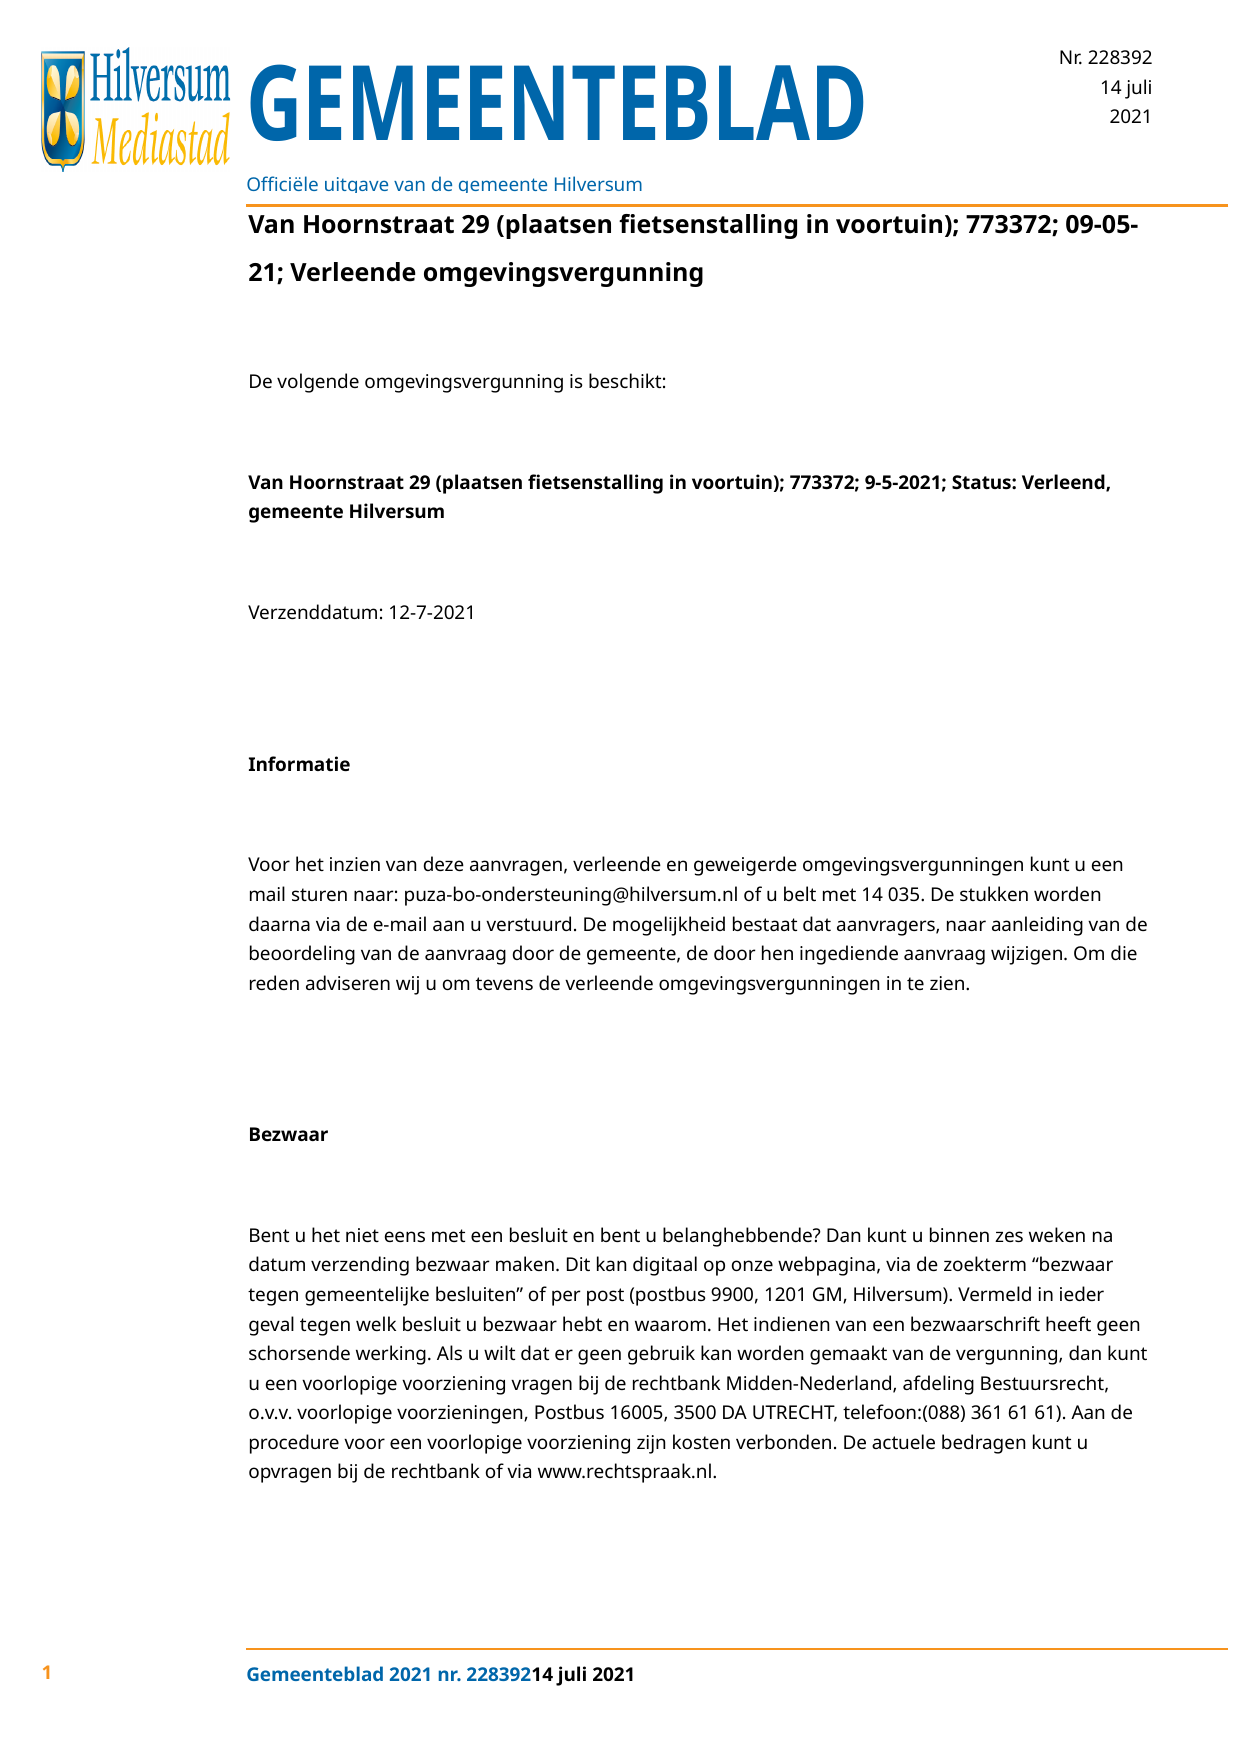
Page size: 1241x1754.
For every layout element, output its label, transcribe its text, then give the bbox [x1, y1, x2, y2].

text Bezwaar [248, 1121, 1152, 1147]
text Verzenddatum: 12-7-2021 [248, 599, 1152, 625]
text Bent u het niet eens met een besluit en bent u belanghebbende? Dan kunt u binnen zes weken na datum verzending bezwaar maken. Dit kan digitaal op onze webpagina, via de zoekterm “bezwaar tegen gemeentelijke besluiten” of per post (postbus 9900, 1201 GM, Hilversum). Vermeld in ieder geval tegen welk besluit u bezwaar hebt en waarom. Het indienen van een bezwaarschrift heeft geen schorsende werking. Als u wilt dat er geen gebruik kan worden gemaakt van de vergunning, dan kunt u een voorlopige voorziening vragen bij de rechtbank Midden-Nederland, afdeling Bestuursrecht, o.v.v. voorlopige voorzieningen, Postbus 16005, 3500 DA UTRECHT, telefoon:(088) 361 61 61). Aan de procedure voor een voorlopige voorziening zijn kosten verbonden. De actuele bedragen kunt u opvragen bij de rechtbank of via www.rechtspraak.nl. [248, 1222, 1152, 1484]
text Voor het inzien van deze aanvragen, verleende en geweigerde omgevingsvergunningen kunt u een mail sturen naar: puza-bo-ondersteuning@hilversum.nl of u belt met 14 035. De stukken worden daarna via de e-mail aan u verstuurd. De mogelijkheid bestaat dat aanvragers, naar aanleiding van de beoordeling van de aanvraag door de gemeente, de door hen ingediende aanvraag wijzigen. Om die reden adviseren wij u om tevens de verleende omgevingsvergunningen in te zien. [248, 852, 1152, 996]
text De volgende omgevingsvergunning is beschikt: [248, 368, 1152, 394]
text Van Hoornstraat 29 (plaatsen fietsenstalling in voortuin); 773372; 09-05-21; Verleende omgevingsvergunning [248, 207, 1152, 288]
picture [41, 47, 231, 172]
text Van Hoornstraat 29 (plaatsen fietsenstalling in voortuin); 773372; 9-5-2021; Status: Verleend, gemeente Hilversum [248, 469, 1152, 524]
text Informatie [248, 751, 1152, 777]
